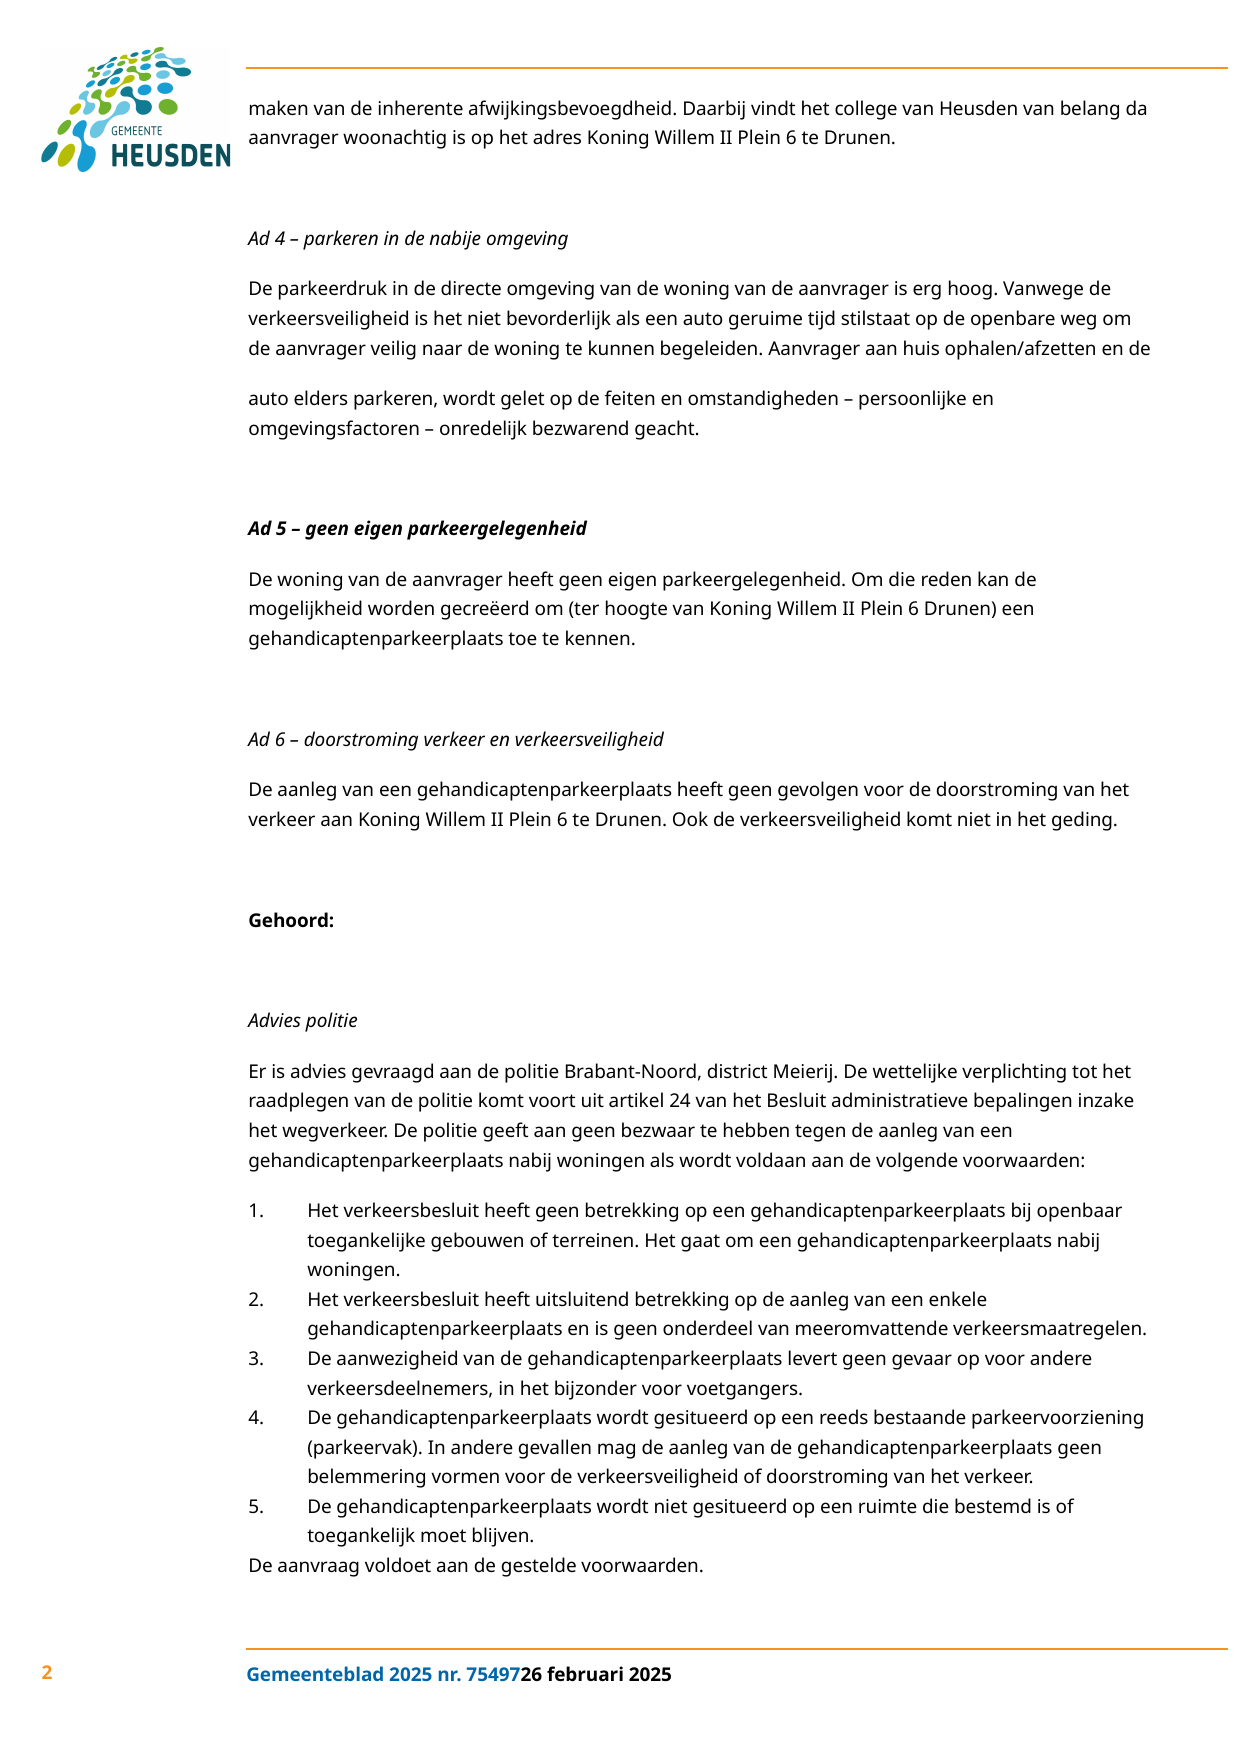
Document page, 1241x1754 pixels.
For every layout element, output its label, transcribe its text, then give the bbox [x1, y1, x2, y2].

picture [41, 47, 231, 172]
list De aanwezigheid van de gehandicaptenparkeerplaats levert geen gevaar op voor andere verkeersdeelnemers, in het bijzonder voor voetgangers. [248, 1345, 1152, 1401]
text Ad 5 – geen eigen parkeergelegenheid [248, 516, 1152, 541]
text Gehoord: [248, 907, 1152, 933]
text Advies politie [248, 1008, 1152, 1033]
text De parkeerdruk in de directe omgeving van de woning van de aanvrager is erg hoog. Vanwege de verkeersveiligheid is het niet bevorderlijk als een auto geruime tijd stilstaat op de openbare weg om de aanvrager veilig naar de woning te kunnen begeleiden. Aanvrager aan huis ophalen/afzetten en de [248, 276, 1152, 361]
text Er is advies gevraagd aan de politie Brabant-Noord, district Meierij. De wettelijke verplichting tot het raadplegen van de politie komt voort uit artikel 24 van het Besluit administratieve bepalingen inzake het wegverkeer. De politie geeft aan geen bezwaar te hebben tegen de aanleg van een gehandicaptenparkeerplaats nabij woningen als wordt voldaan aan de volgende voorwaarden: [248, 1058, 1152, 1173]
text maken van de inherente afwijkingsbevoegdheid. Daarbij vindt het college van Heusden van belang da aanvrager woonachtig is op het adres Koning Willem II Plein 6 te Drunen. [248, 95, 1152, 150]
list Het verkeersbesluit heeft geen betrekking op een gehandicaptenparkeerplaats bij openbaar toegankelijke gebouwen of terreinen. Het gaat om een gehandicaptenparkeerplaats nabij woningen. [248, 1197, 1152, 1282]
text Ad 6 – doorstroming verkeer en verkeersveiligheid [248, 726, 1152, 752]
list De gehandicaptenparkeerplaats wordt niet gesitueerd op een ruimte die bestemd is of toegankelijk moet blijven. [248, 1493, 1152, 1548]
list Het verkeersbesluit heeft uitsluitend betrekking op de aanleg van een enkele gehandicaptenparkeerplaats en is geen onderdeel van meeromvattende verkeersmaatregelen. [248, 1286, 1152, 1341]
text De aanleg van een gehandicaptenparkeerplaats heeft geen gevolgen voor de doorstroming van het verkeer aan Koning Willem II Plein 6 te Drunen. Ook de verkeersveiligheid komt niet in het geding. [248, 776, 1152, 832]
text De aanvraag voldoet aan de gestelde voorwaarden. [248, 1552, 1152, 1578]
text De woning van de aanvrager heeft geen eigen parkeergelegenheid. Om die reden kan de mogelijkheid worden gecreëerd om (ter hoogte van Koning Willem II Plein 6 Drunen) een gehandicaptenparkeerplaats toe te kennen. [248, 566, 1152, 651]
text Ad 4 – parkeren in de nabije omgeving [248, 225, 1152, 251]
list De gehandicaptenparkeerplaats wordt gesitueerd op een reeds bestaande parkeervoorziening (parkeervak). In andere gevallen mag de aanleg van de gehandicaptenparkeerplaats geen belemmering vormen voor de verkeersveiligheid of doorstroming van het verkeer. [248, 1404, 1152, 1489]
text auto elders parkeren, wordt gelet op de feiten en omstandigheden – persoonlijke en omgevingsfactoren – onredelijk bezwarend geacht. [248, 385, 1152, 441]
